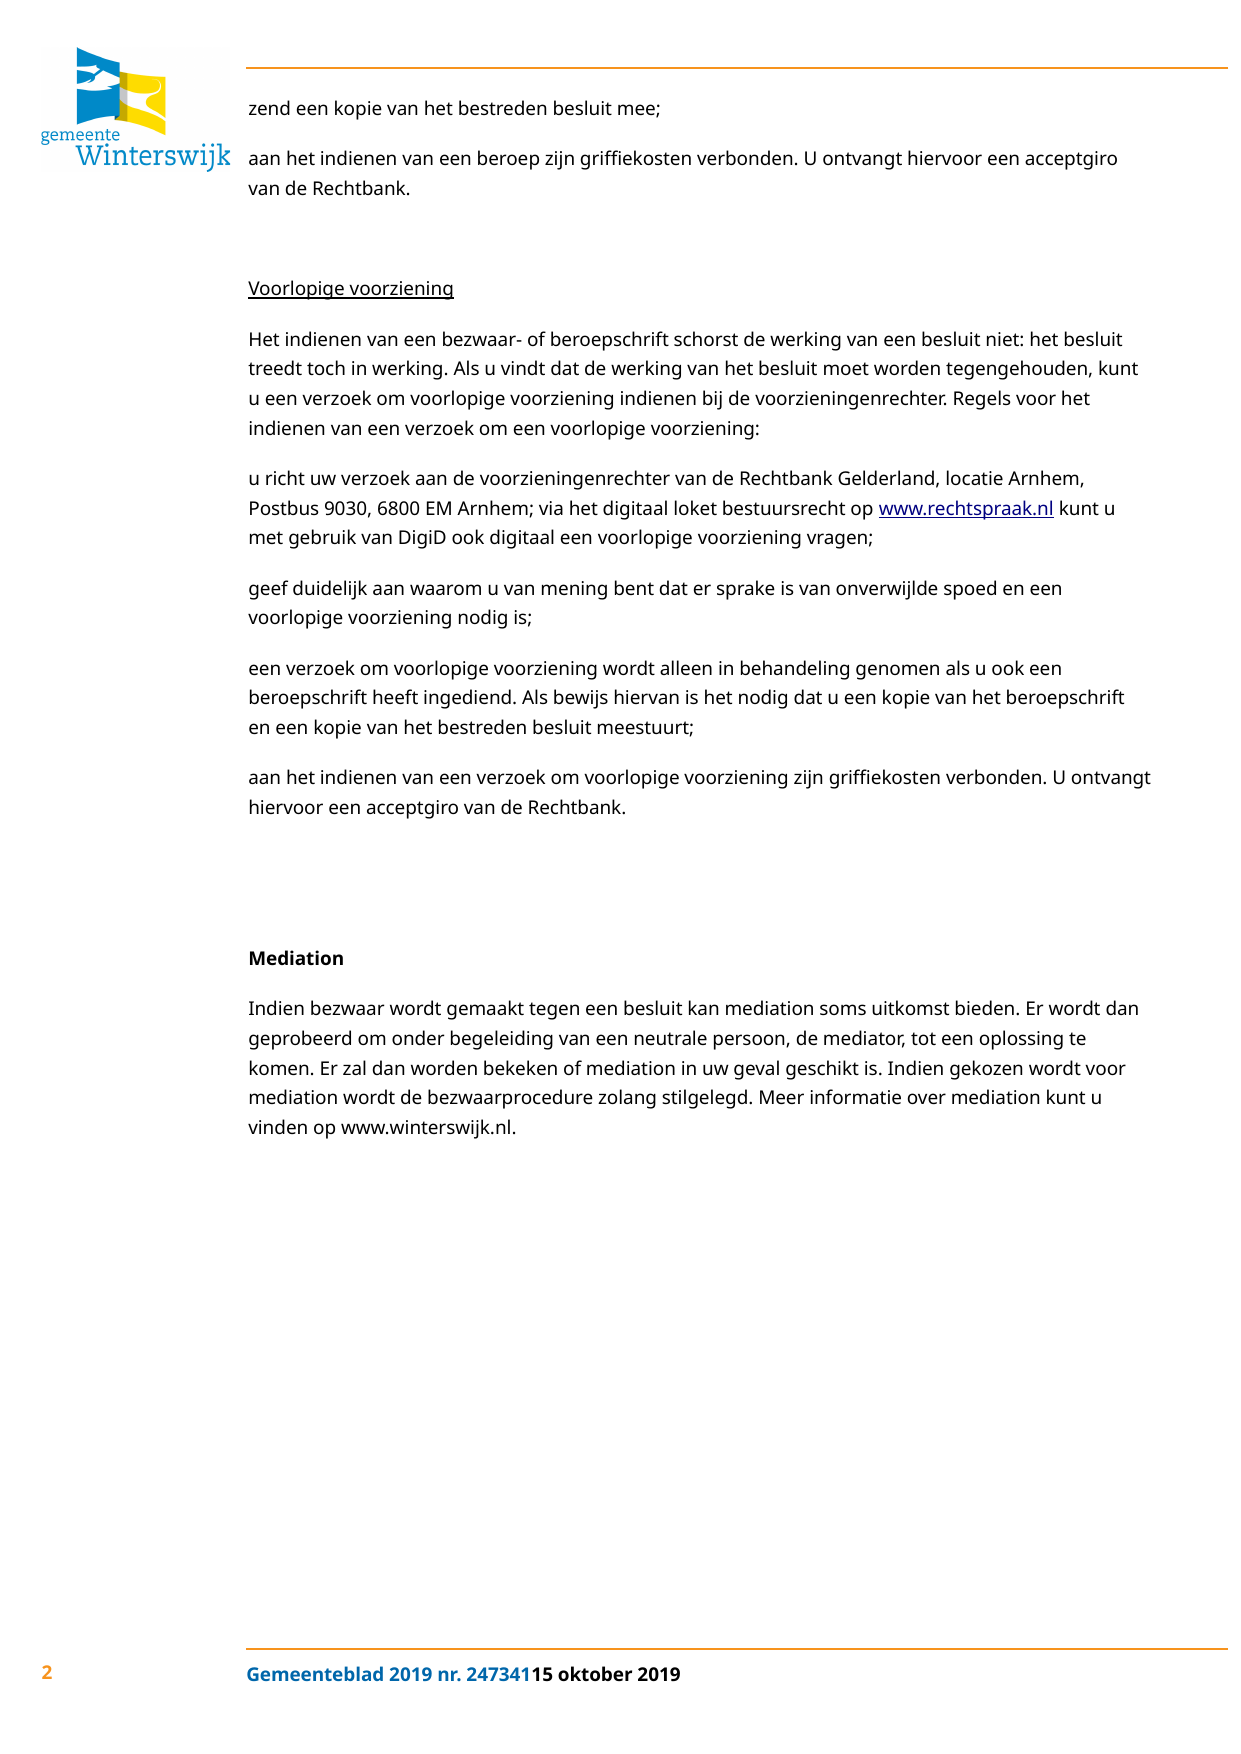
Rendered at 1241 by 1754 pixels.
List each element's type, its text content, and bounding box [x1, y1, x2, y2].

text Indien bezwaar wordt gemaakt tegen een besluit kan mediation soms uitkomst bieden. Er wordt dan geprobeerd om onder begeleiding van een neutrale persoon, de mediator, tot een oplossing te komen. Er zal dan worden bekeken of mediation in uw geval geschikt is. Indien gekozen wordt voor mediation wordt de bezwaarprocedure zolang stilgelegd. Meer informatie over mediation kunt u vinden op www.winterswijk.nl. [248, 996, 1152, 1140]
picture [225, 153, 231, 162]
text een verzoek om voorlopige voorziening wordt alleen in behandeling genomen als u ook een beroepschrift heeft ingediend. Als bewijs hiervan is het nodig dat u een kopie van het beroepschrift en een kopie van het bestreden besluit meestuurt; [248, 655, 1152, 740]
text Het indienen van een bezwaar- of beroepschrift schorst de werking van een besluit niet: het besluit treedt toch in werking. Als u vindt dat de werking van het besluit moet worden tegengehouden, kunt u een verzoek om voorlopige voorziening indienen bij de voorzieningenrechter. Regels voor het indienen van een verzoek om een voorlopige voorziening: [248, 326, 1152, 441]
text Voorlopige voorziening [248, 276, 1152, 301]
text aan het indienen van een beroep zijn griffiekosten verbonden. U ontvangt hiervoor een acceptgiro van de Rechtbank. [248, 145, 1152, 201]
text Mediation [248, 945, 1152, 971]
picture [41, 47, 231, 172]
text aan het indienen van een verzoek om voorlopige voorziening zijn griffiekosten verbonden. U ontvangt hiervoor een acceptgiro van de Rechtbank. [248, 764, 1152, 820]
text zend een kopie van het bestreden besluit mee; [248, 95, 1152, 121]
text u richt uw verzoek aan de voorzieningenrechter van de Rechtbank Gelderland, locatie Arnhem, Postbus 9030, 6800 EM Arnhem; via het digitaal loket bestuursrecht op www.rechtspraak.nl kunt u met gebruik van DigiD ook digitaal een voorlopige voorziening vragen; [248, 465, 1152, 550]
text geef duidelijk aan waarom u van mening bent dat er sprake is van onverwijlde spoed en een voorlopige voorziening nodig is; [248, 575, 1152, 630]
